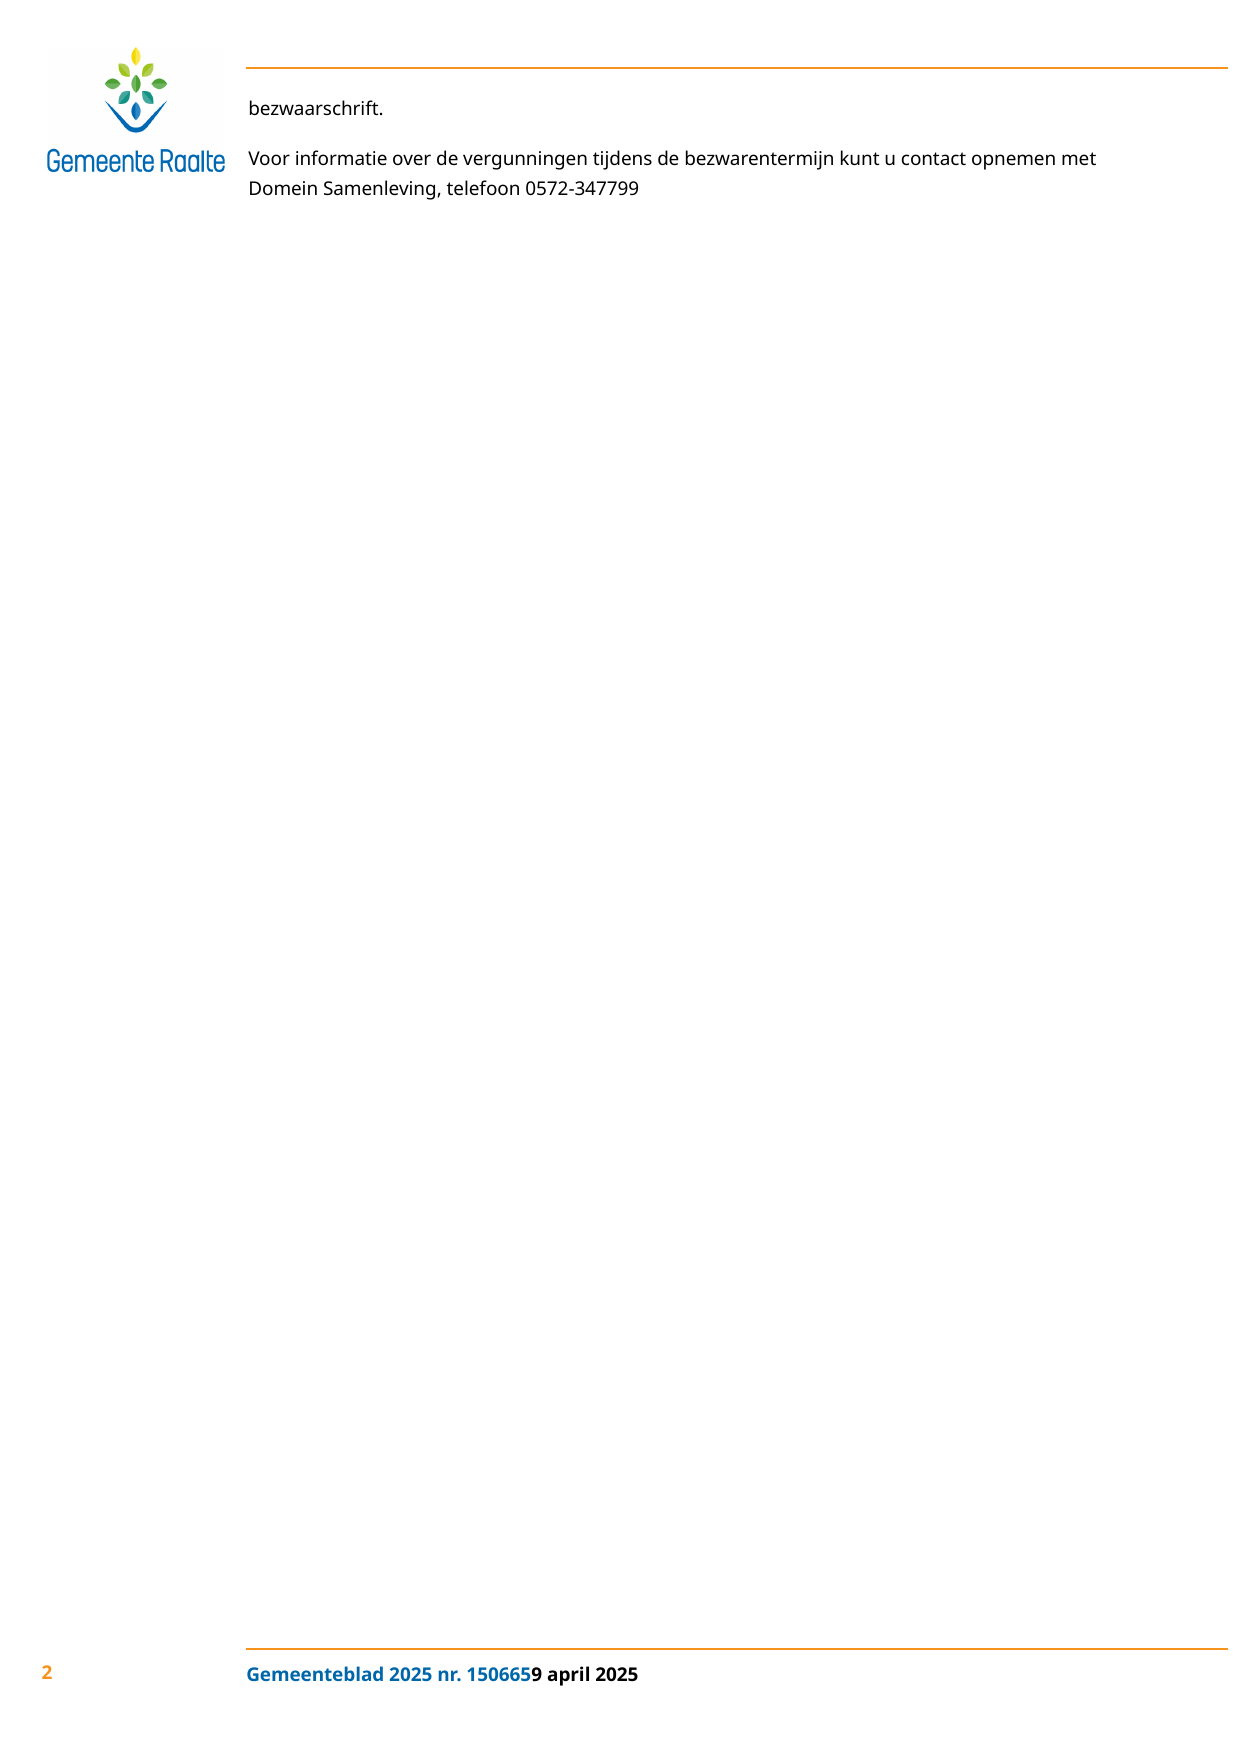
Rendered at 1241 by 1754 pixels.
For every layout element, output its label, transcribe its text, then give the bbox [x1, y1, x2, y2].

picture [41, 47, 231, 172]
text Voor informatie over de vergunningen tijdens de bezwarentermijn kunt u contact opnemen met Domein Samenleving, telefoon 0572-347799 [248, 145, 1152, 201]
text bezwaarschrift. [248, 95, 1152, 121]
